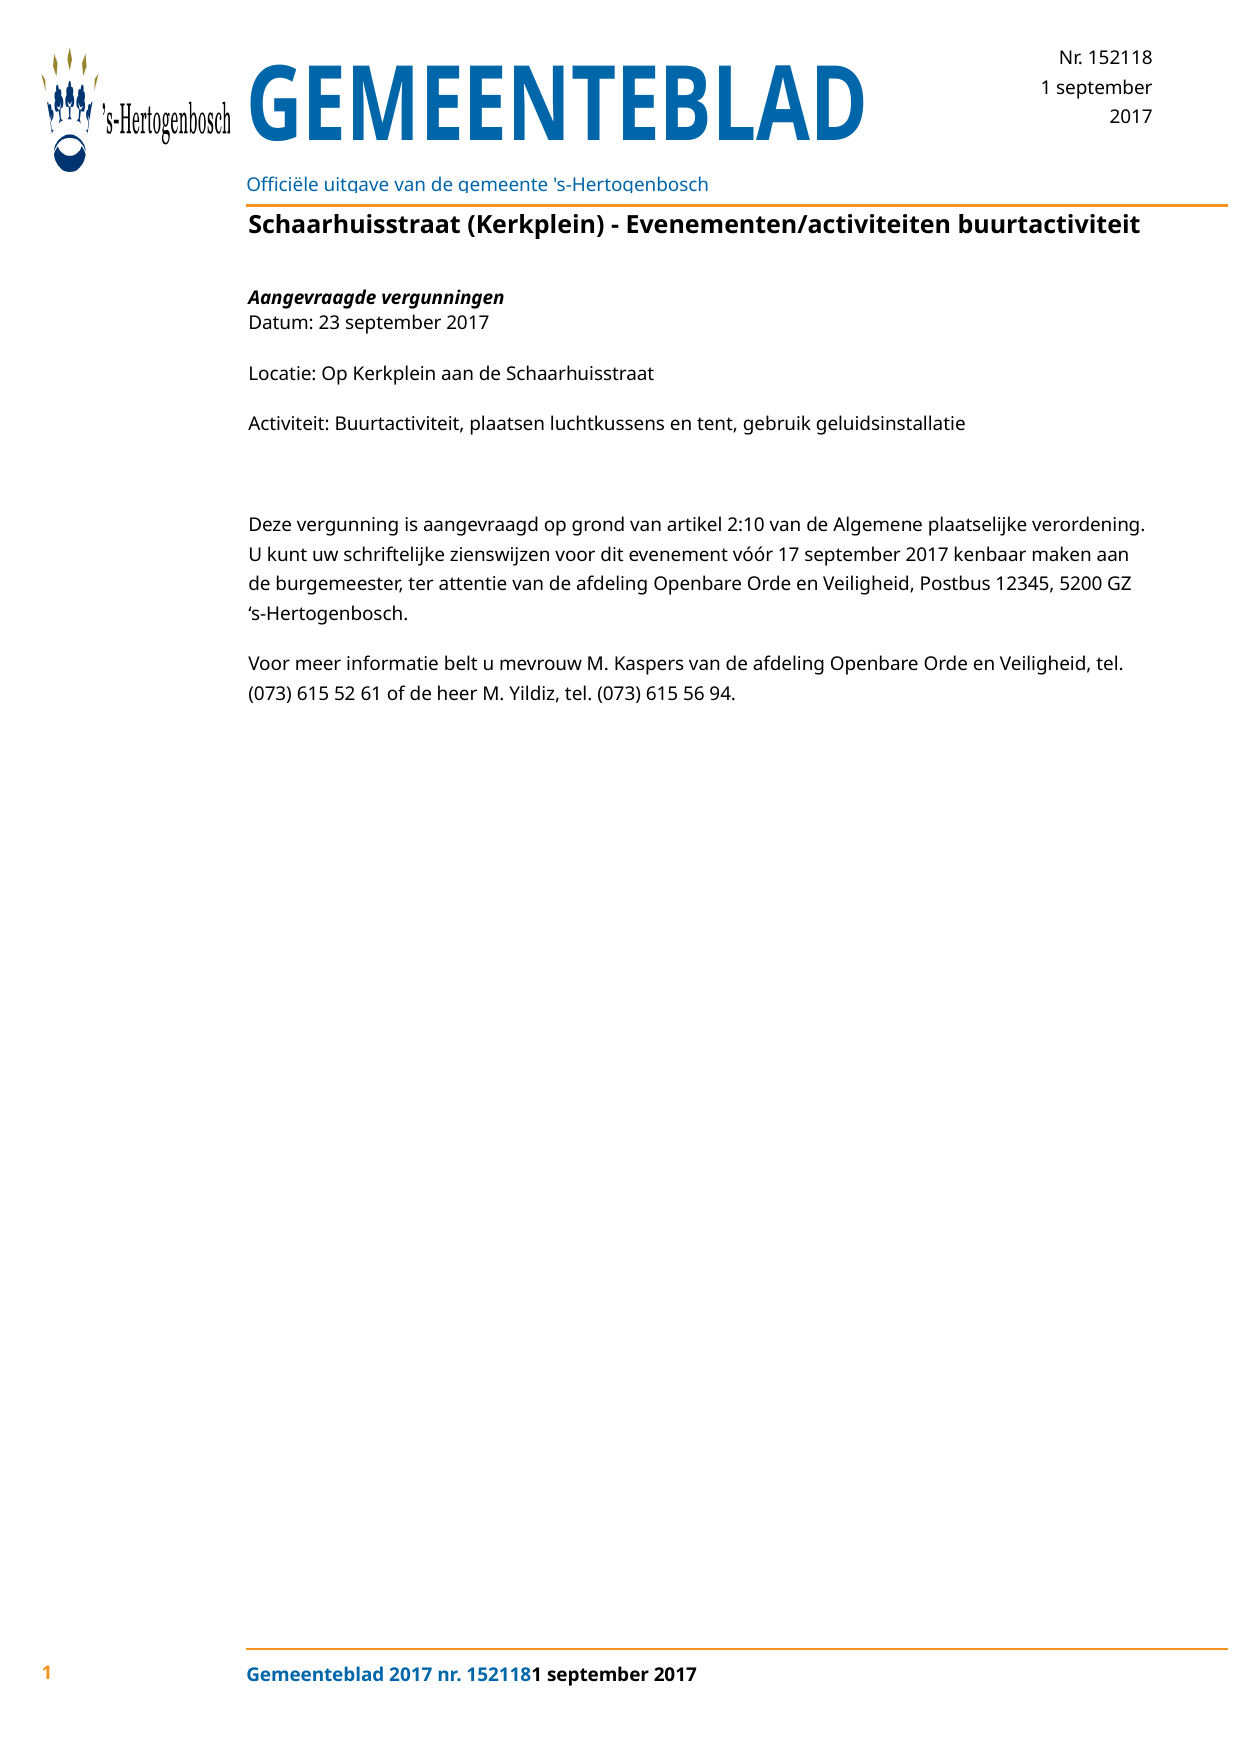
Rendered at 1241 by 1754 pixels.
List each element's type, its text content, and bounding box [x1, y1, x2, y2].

text Aangevraagde vergunningen [248, 284, 1152, 309]
text Voor meer informatie belt u mevrouw M. Kaspers van de afdeling Openbare Orde en Veiligheid, tel. (073) 615 52 61 of de heer M. Yildiz, tel. (073) 615 56 94. [248, 650, 1152, 706]
text Schaarhuisstraat (Kerkplein) - Evenementen/activiteiten buurtactiviteit [248, 207, 1152, 241]
text Activiteit: Buurtactiviteit, plaatsen luchtkussens en tent, gebruik geluidsinstallatie [248, 410, 1152, 436]
text Deze vergunning is aangevraagd op grond van artikel 2:10 van de Algemene plaatselijke verordening. U kunt uw schriftelijke zienswijzen voor dit evenement vóór 17 september 2017 kenbaar maken aan de burgemeester, ter attentie van de afdeling Openbare Orde en Veiligheid, Postbus 12345, 5200 GZ ‘s-Hertogenbosch. [248, 511, 1152, 626]
text Datum: 23 september 2017 [248, 309, 1152, 335]
picture [41, 47, 231, 172]
text Locatie: Op Kerkplein aan de Schaarhuisstraat [248, 360, 1152, 386]
